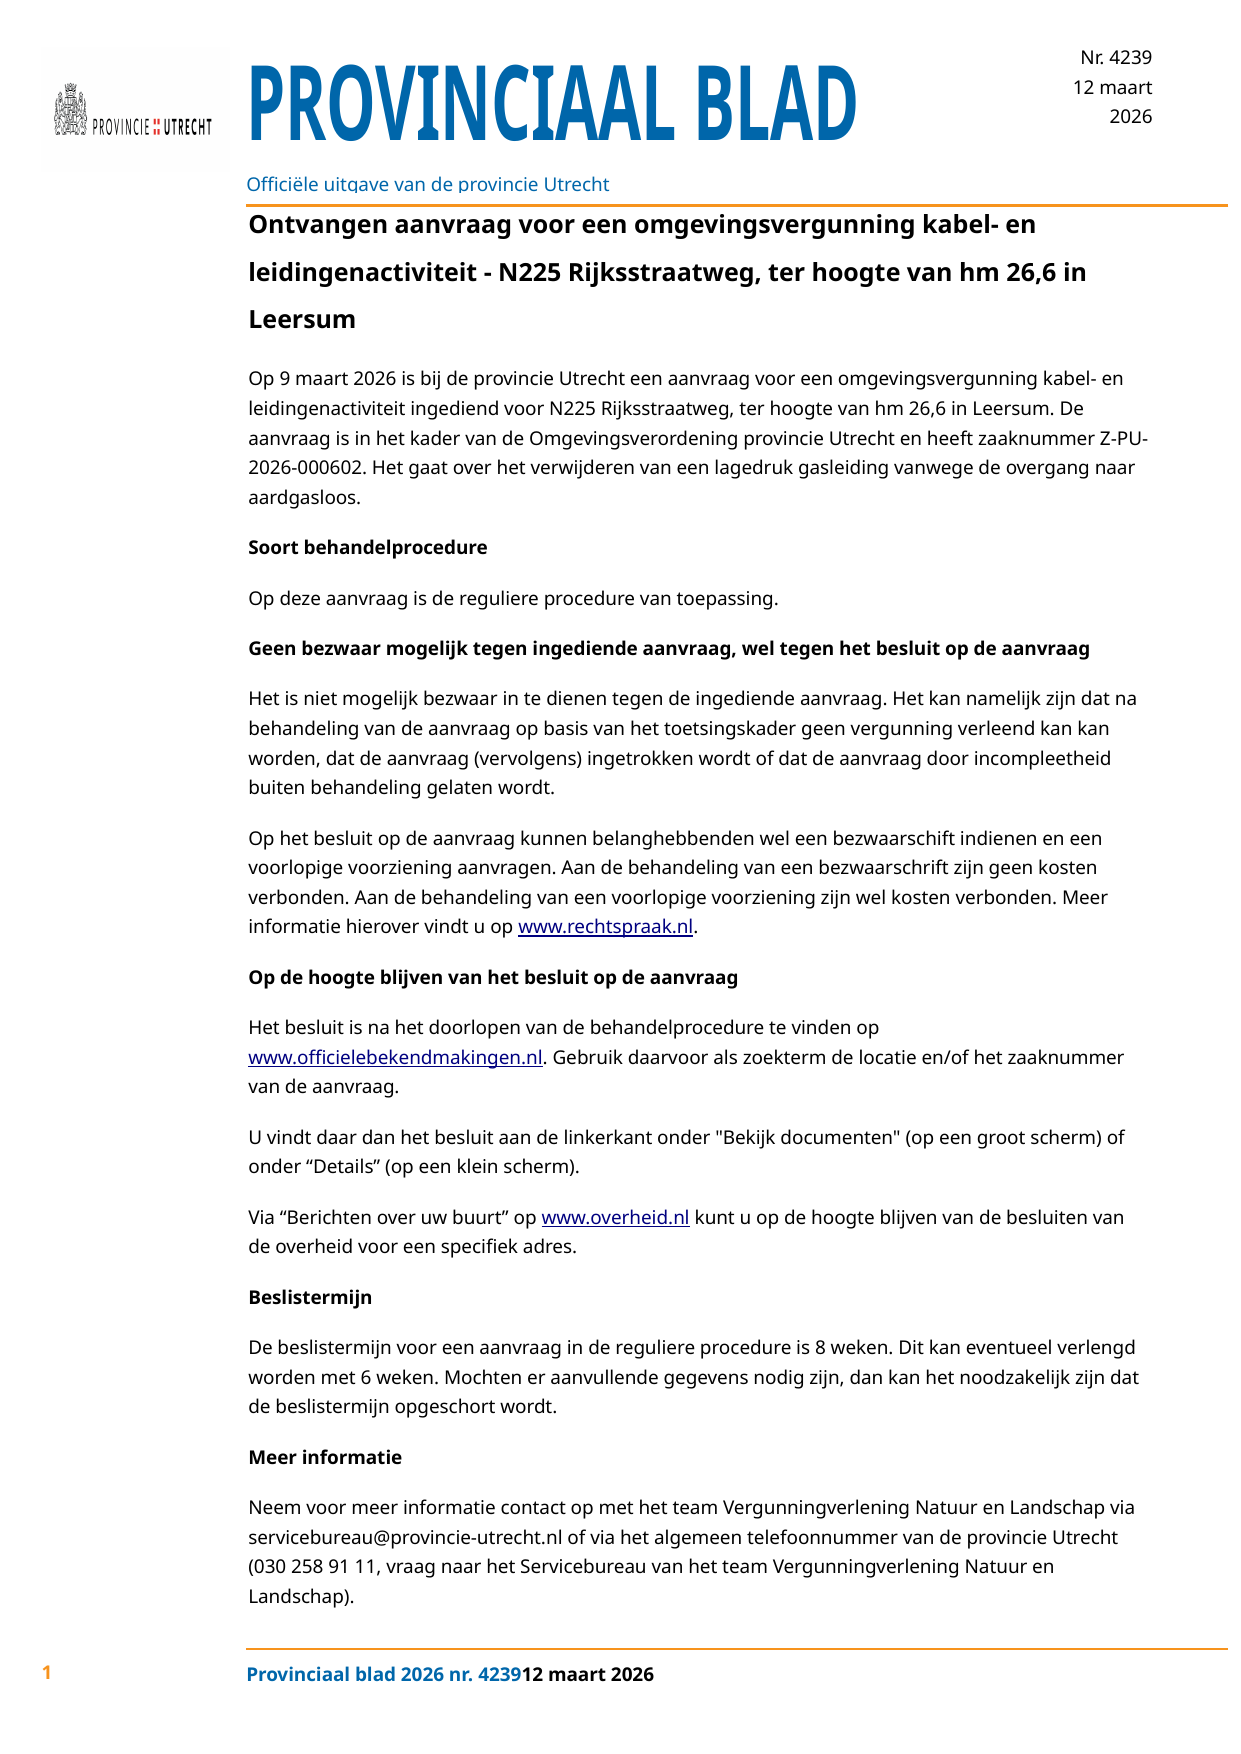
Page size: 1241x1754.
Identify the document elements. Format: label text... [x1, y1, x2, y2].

text Ontvangen aanvraag voor een omgevingsvergunning kabel- en leidingenactiviteit - N225 Rijksstraatweg, ter hoogte van hm 26,6 in Leersum [248, 207, 1152, 336]
text Meer informatie [248, 1444, 1152, 1469]
text Geen bezwaar mogelijk tegen ingediende aanvraag, wel tegen het besluit op de aanvraag [248, 635, 1152, 661]
text Op de hoogte blijven van het besluit op de aanvraag [248, 964, 1152, 989]
text Via “Berichten over uw buurt” op www.overheid.nl kunt u op de hoogte blijven van de besluiten van de overheid voor een specifiek adres. [248, 1204, 1152, 1259]
text Het besluit is na het doorlopen van de behandelprocedure te vinden op www.officielebekendmakingen.nl. Gebruik daarvoor als zoekterm de locatie en/of het zaaknummer van de aanvraag. [248, 1014, 1152, 1099]
text Beslistermijn [248, 1284, 1152, 1309]
text Het is niet mogelijk bezwaar in te dienen tegen de ingediende aanvraag. Het kan namelijk zijn dat na behandeling van de aanvraag op basis van het toetsingskader geen vergunning verleend kan kan worden, dat de aanvraag (vervolgens) ingetrokken wordt of dat de aanvraag door incompleetheid buiten behandeling gelaten wordt. [248, 686, 1152, 800]
text Op deze aanvraag is de reguliere procedure van toepassing. [248, 585, 1152, 610]
text Soort behandelprocedure [248, 534, 1152, 560]
picture [41, 47, 231, 172]
text Op het besluit op de aanvraag kunnen belanghebbenden wel een bezwaarschift indienen en een voorlopige voorziening aanvragen. Aan de behandeling van een bezwaarschrift zijn geen kosten verbonden. Aan de behandeling van een voorlopige voorziening zijn wel kosten verbonden. Meer informatie hierover vindt u op www.rechtspraak.nl. [248, 825, 1152, 939]
text De beslistermijn voor een aanvraag in de reguliere procedure is 8 weken. Dit kan eventueel verlengd worden met 6 weken. Mochten er aanvullende gegevens nodig zijn, dan kan het noodzakelijk zijn dat de beslistermijn opgeschort wordt. [248, 1334, 1152, 1419]
text U vindt daar dan het besluit aan de linkerkant onder "Bekijk documenten" (op een groot scherm) of onder “Details” (op een klein scherm). [248, 1124, 1152, 1179]
text Op 9 maart 2026 is bij de provincie Utrecht een aanvraag voor een omgevingsvergunning kabel- en leidingenactiviteit ingediend voor N225 Rijksstraatweg, ter hoogte van hm 26,6 in Leersum. De aanvraag is in het kader van de Omgevingsverordening provincie Utrecht en heeft zaaknummer Z-PU-2026-000602. Het gaat over het verwijderen van een lagedruk gasleiding vanwege de overgang naar aardgasloos. [248, 366, 1152, 509]
text Neem voor meer informatie contact op met het team Vergunningverlening Natuur en Landschap via servicebureau@provincie-utrecht.nl of via het algemeen telefoonnummer van de provincie Utrecht (030 258 91 11, vraag naar het Servicebureau van het team Vergunningverlening Natuur en Landschap). [248, 1494, 1152, 1609]
